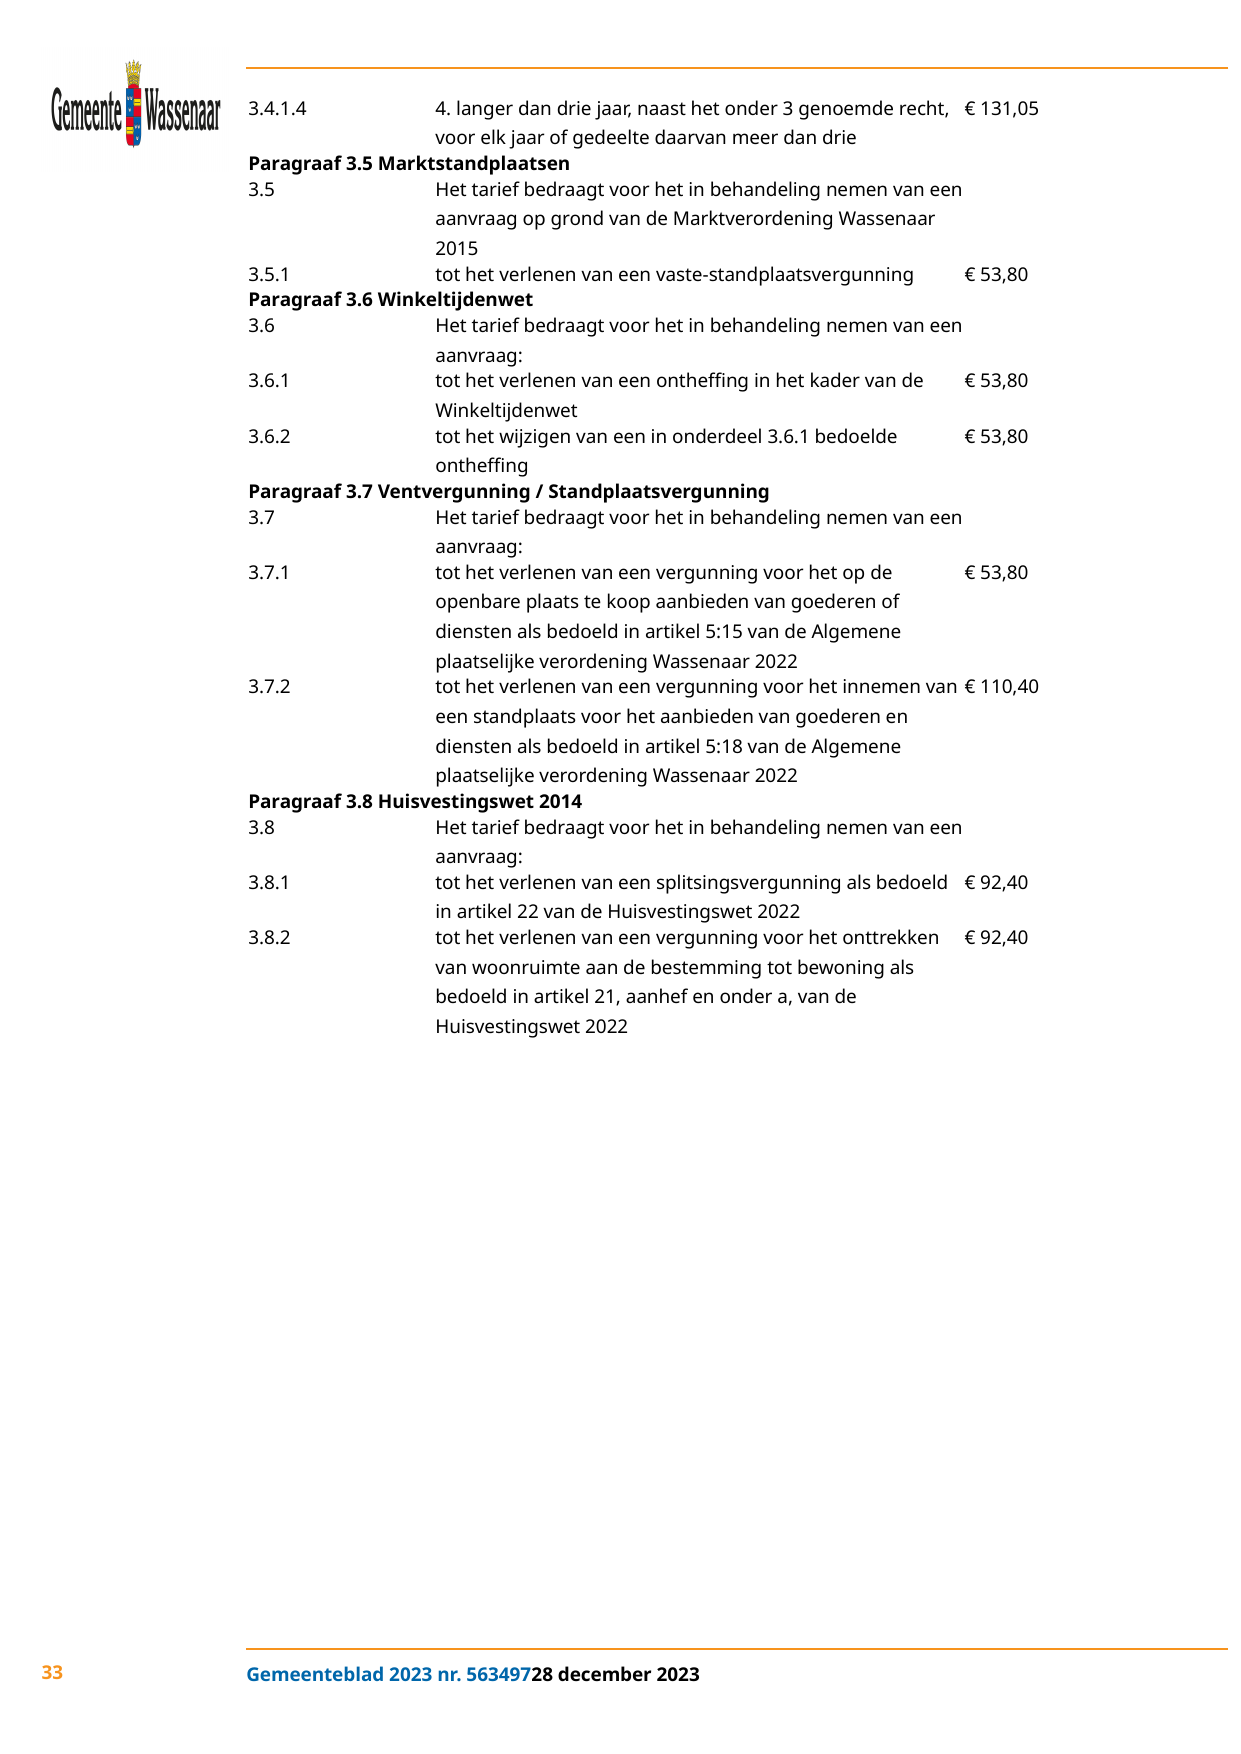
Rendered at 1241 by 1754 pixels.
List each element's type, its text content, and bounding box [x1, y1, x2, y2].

table_cell Paragraaf 3.5 Marktstandplaatsen [248, 150, 1152, 176]
table_cell 3.5.1 [248, 261, 435, 286]
table_cell Het tarief bedraagt voor het in behandeling nemen van een aanvraag: [435, 814, 964, 869]
table_cell [964, 814, 1152, 869]
table_cell Paragraaf 3.7 Ventvergunning / Standplaatsvergunning [248, 478, 1152, 504]
picture [41, 47, 231, 172]
table_cell Paragraaf 3.6 Winkeltijdenwet [248, 286, 1152, 312]
table_cell € 92,40 [964, 925, 1152, 1039]
table_cell Het tarief bedraagt voor het in behandeling nemen van een aanvraag: [435, 312, 964, 367]
table_cell tot het verlenen van een splitsingsvergunning als bedoeld in artikel 22 van de Huisvestingswet 2022 [435, 869, 964, 924]
table_cell [964, 312, 1152, 367]
table_cell Paragraaf 3.8 Huisvestingswet 2014 [248, 788, 1152, 814]
table_cell 3.8.1 [248, 869, 435, 924]
table_cell tot het wijzigen van een in onderdeel 3.6.1 bedoelde ontheffing [435, 423, 964, 478]
table_cell 3.7.1 [248, 559, 435, 674]
table_cell [964, 176, 1152, 261]
table_cell 3.7 [248, 504, 435, 559]
table_cell € 53,80 [964, 423, 1152, 478]
table_cell tot het verlenen van een vergunning voor het onttrekken van woonruimte aan de bestemming tot bewoning als bedoeld in artikel 21, aanhef en onder a, van de Huisvestingswet 2022 [435, 925, 964, 1039]
table_cell tot het verlenen van een vergunning voor het innemen van een standplaats voor het aanbieden van goederen en diensten als bedoeld in artikel 5:18 van de Algemene plaatselijke verordening Wassenaar 2022 [435, 674, 964, 788]
table_cell 4. langer dan drie jaar, naast het onder 3 genoemde recht, voor elk jaar of gedeelte daarvan meer dan drie [435, 95, 964, 150]
table_cell Het tarief bedraagt voor het in behandeling nemen van een aanvraag: [435, 504, 964, 559]
table_cell 3.8 [248, 814, 435, 869]
table_cell tot het verlenen van een ontheffing in het kader van de Winkeltijdenwet [435, 368, 964, 423]
table_cell 3.6.2 [248, 423, 435, 478]
table_cell € 131,05 [964, 95, 1152, 150]
table_cell tot het verlenen van een vergunning voor het op de openbare plaats te koop aanbieden van goederen of diensten als bedoeld in artikel 5:15 van de Algemene plaatselijke verordening Wassenaar 2022 [435, 559, 964, 674]
table_cell € 92,40 [964, 869, 1152, 924]
table_cell 3.4.1.4 [248, 95, 435, 150]
table_cell € 110,40 [964, 674, 1152, 788]
table_cell € 53,80 [964, 261, 1152, 286]
table_cell € 53,80 [964, 368, 1152, 423]
table_cell 3.6.1 [248, 368, 435, 423]
table_cell 3.6 [248, 312, 435, 367]
table_cell 3.7.2 [248, 674, 435, 788]
table_cell 3.8.2 [248, 925, 435, 1039]
table_cell Het tarief bedraagt voor het in behandeling nemen van een aanvraag op grond van de Marktverordening Wassenaar 2015 [435, 176, 964, 261]
table_cell [964, 504, 1152, 559]
table_cell 3.5 [248, 176, 435, 261]
table_cell € 53,80 [964, 559, 1152, 674]
table_cell tot het verlenen van een vaste-standplaatsvergunning [435, 261, 964, 286]
